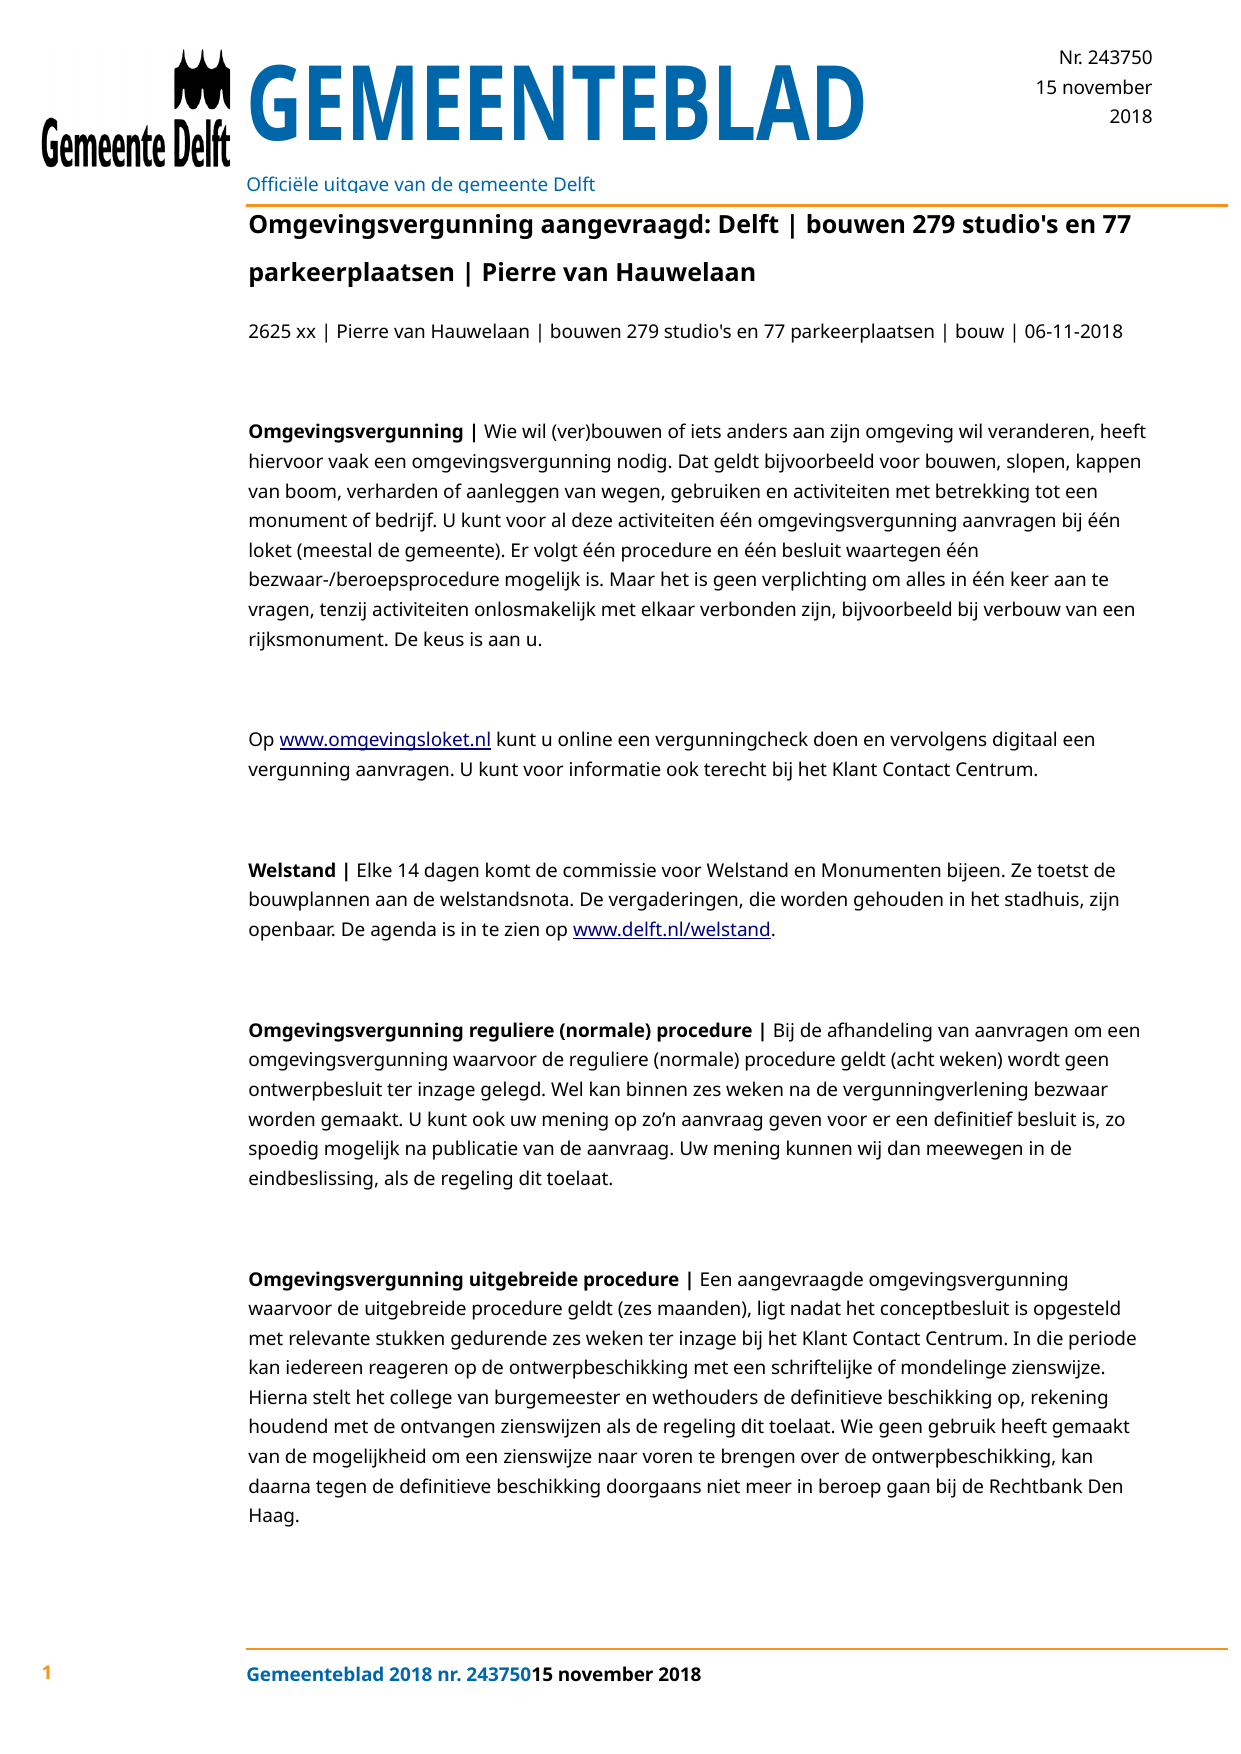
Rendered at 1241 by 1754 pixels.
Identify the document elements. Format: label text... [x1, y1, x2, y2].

text Omgevingsvergunning aangevraagd: Delft | bouwen 279 studio's en 77 parkeerplaatsen | Pierre van Hauwelaan [248, 207, 1152, 288]
text Op www.omgevingsloket.nl kunt u online een vergunningcheck doen en vervolgens digitaal een vergunning aanvragen. U kunt voor informatie ook terecht bij het Klant Contact Centrum. [248, 727, 1152, 782]
picture [41, 47, 231, 172]
text Welstand | Elke 14 dagen komt de commissie voor Welstand en Monumenten bijeen. Ze toetst de bouwplannen aan de welstandsnota. De vergaderingen, die worden gehouden in het stadhuis, zijn openbaar. De agenda is in te zien op www.delft.nl/welstand. [248, 857, 1152, 942]
text Omgevingsvergunning reguliere (normale) procedure | Bij de afhandeling van aanvragen om een omgevingsvergunning waarvoor de reguliere (normale) procedure geldt (acht weken) wordt geen ontwerpbesluit ter inzage gelegd. Wel kan binnen zes weken na de vergunningverlening bezwaar worden gemaakt. U kunt ook uw mening op zo’n aanvraag geven voor er een definitief besluit is, zo spoedig mogelijk na publicatie van de aanvraag. Uw mening kunnen wij dan meewegen in de eindbeslissing, als de regeling dit toelaat. [248, 1017, 1152, 1191]
text 2625 xx | Pierre van Hauwelaan | bouwen 279 studio's en 77 parkeerplaatsen | bouw | 06-11-2018 [248, 318, 1152, 344]
text Omgevingsvergunning uitgebreide procedure | Een aangevraagde omgevingsvergunning waarvoor de uitgebreide procedure geldt (zes maanden), ligt nadat het conceptbesluit is opgesteld met relevante stukken gedurende zes weken ter inzage bij het Klant Contact Centrum. In die periode kan iedereen reageren op de ontwerpbeschikking met een schriftelijke of mondelinge zienswijze. Hierna stelt het college van burgemeester en wethouders de definitieve beschikking op, rekening houdend met de ontvangen zienswijzen als de regeling dit toelaat. Wie geen gebruik heeft gemaakt van de mogelijkheid om een zienswijze naar voren te brengen over de ontwerpbeschikking, kan daarna tegen de definitieve beschikking doorgaans niet meer in beroep gaan bij de Rechtbank Den Haag. [248, 1266, 1152, 1528]
text Omgevingsvergunning | Wie wil (ver)bouwen of iets anders aan zijn omgeving wil veranderen, heeft hiervoor vaak een omgevingsvergunning nodig. Dat geldt bijvoorbeeld voor bouwen, slopen, kappen van boom, verharden of aanleggen van wegen, gebruiken en activiteiten met betrekking tot een monument of bedrijf. U kunt voor al deze activiteiten één omgevingsvergunning aanvragen bij één loket (meestal de gemeente). Er volgt één procedure en één besluit waartegen één bezwaar-/beroepsprocedure mogelijk is. Maar het is geen verplichting om alles in één keer aan te vragen, tenzij activiteiten onlosmakelijk met elkaar verbonden zijn, bijvoorbeeld bij verbouw van een rijksmonument. De keus is aan u. [248, 419, 1152, 652]
